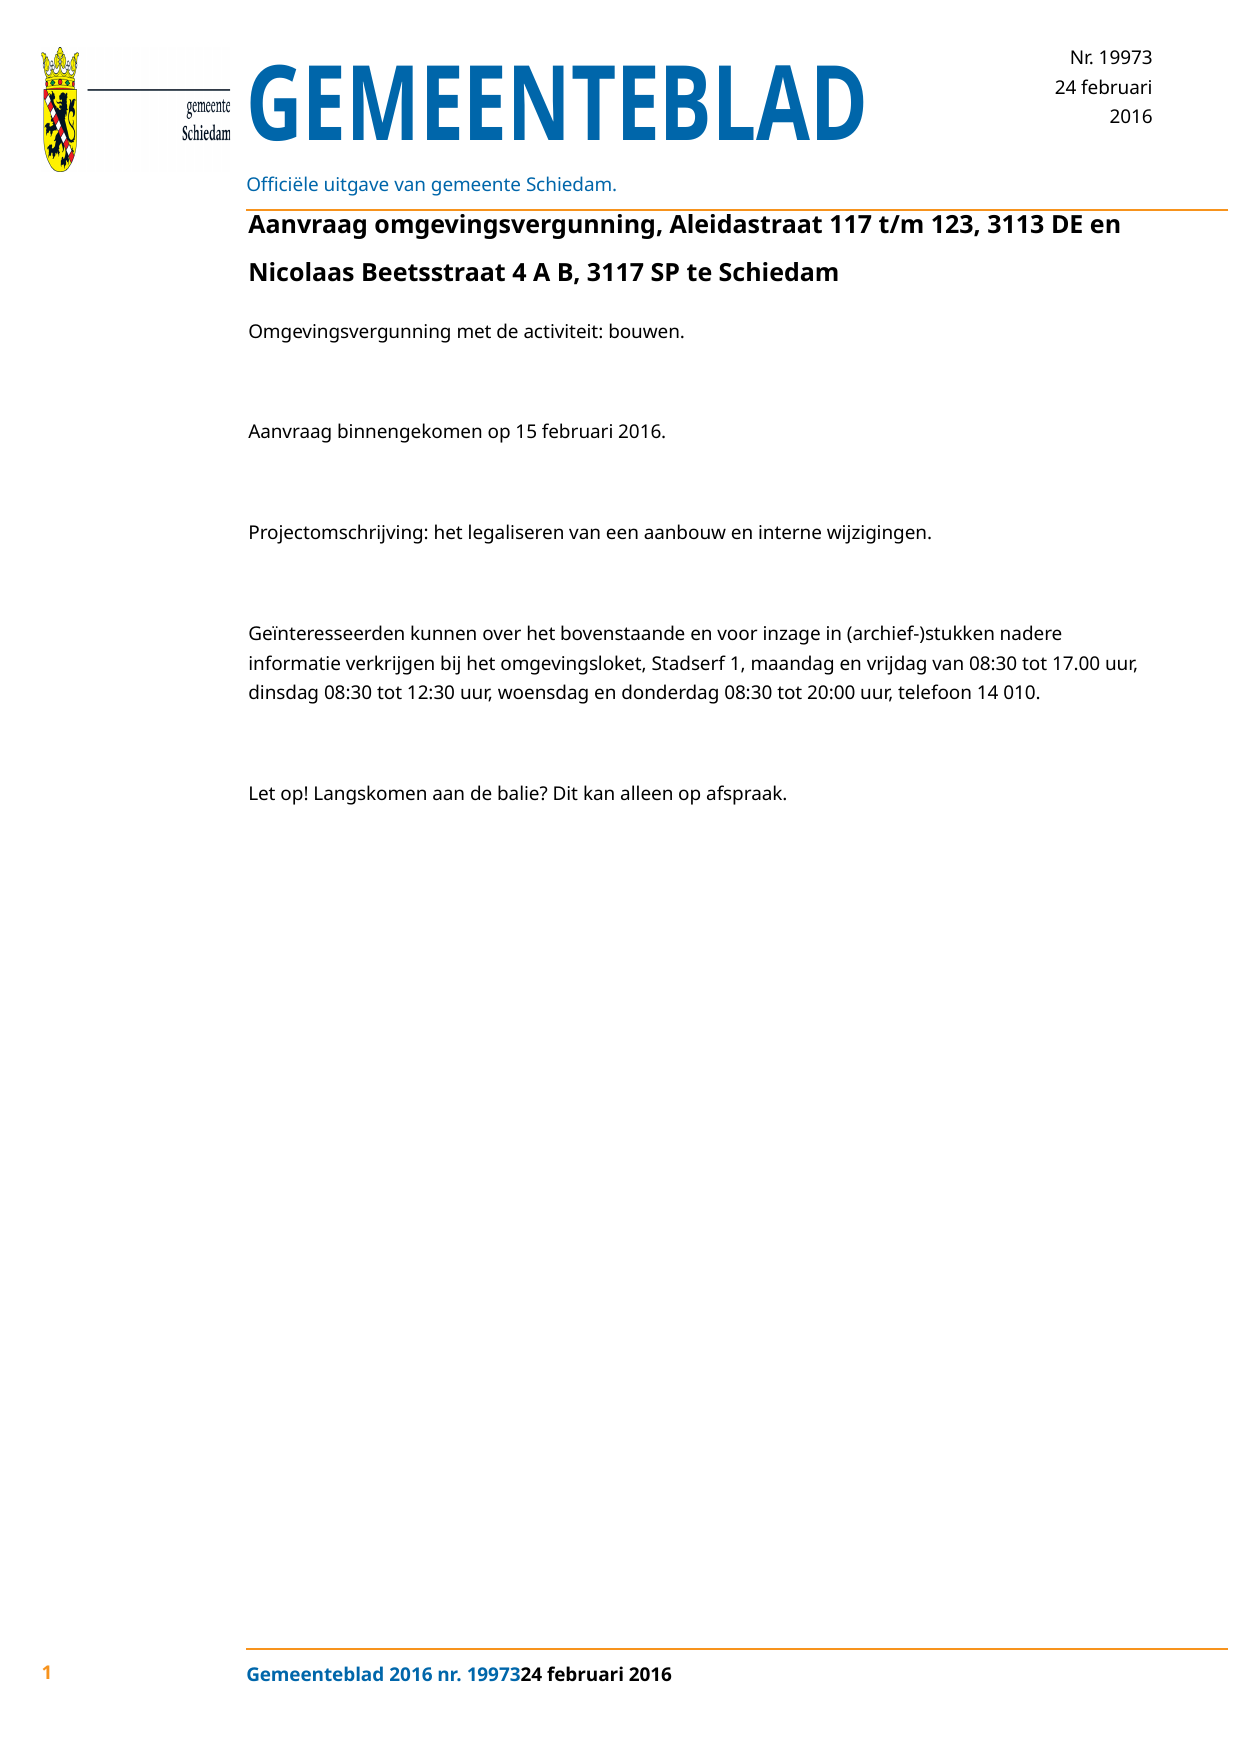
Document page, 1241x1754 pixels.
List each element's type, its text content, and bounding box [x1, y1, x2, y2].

text Geïnteresseerden kunnen over het bovenstaande en voor inzage in (archief-)stukken nadere informatie verkrijgen bij het omgevingsloket, Stadserf 1, maandag en vrijdag van 08:30 tot 17.00 uur, dinsdag 08:30 tot 12:30 uur, woensdag en donderdag 08:30 tot 20:00 uur, telefoon 14 010. [248, 620, 1152, 705]
text Projectomschrijving: het legaliseren van een aanbouw en interne wijzigingen. [248, 519, 1152, 545]
picture [41, 47, 231, 172]
text Omgevingsvergunning met de activiteit: bouwen. [248, 318, 1152, 344]
text Let op! Langskomen aan de balie? Dit kan alleen op afspraak. [248, 780, 1152, 806]
text Aanvraag omgevingsvergunning, Aleidastraat 117 t/m 123, 3113 DE en Nicolaas Beetsstraat 4 A B, 3117 SP te Schiedam [248, 211, 1152, 288]
text Aanvraag binnengekomen op 15 februari 2016. [248, 419, 1152, 444]
